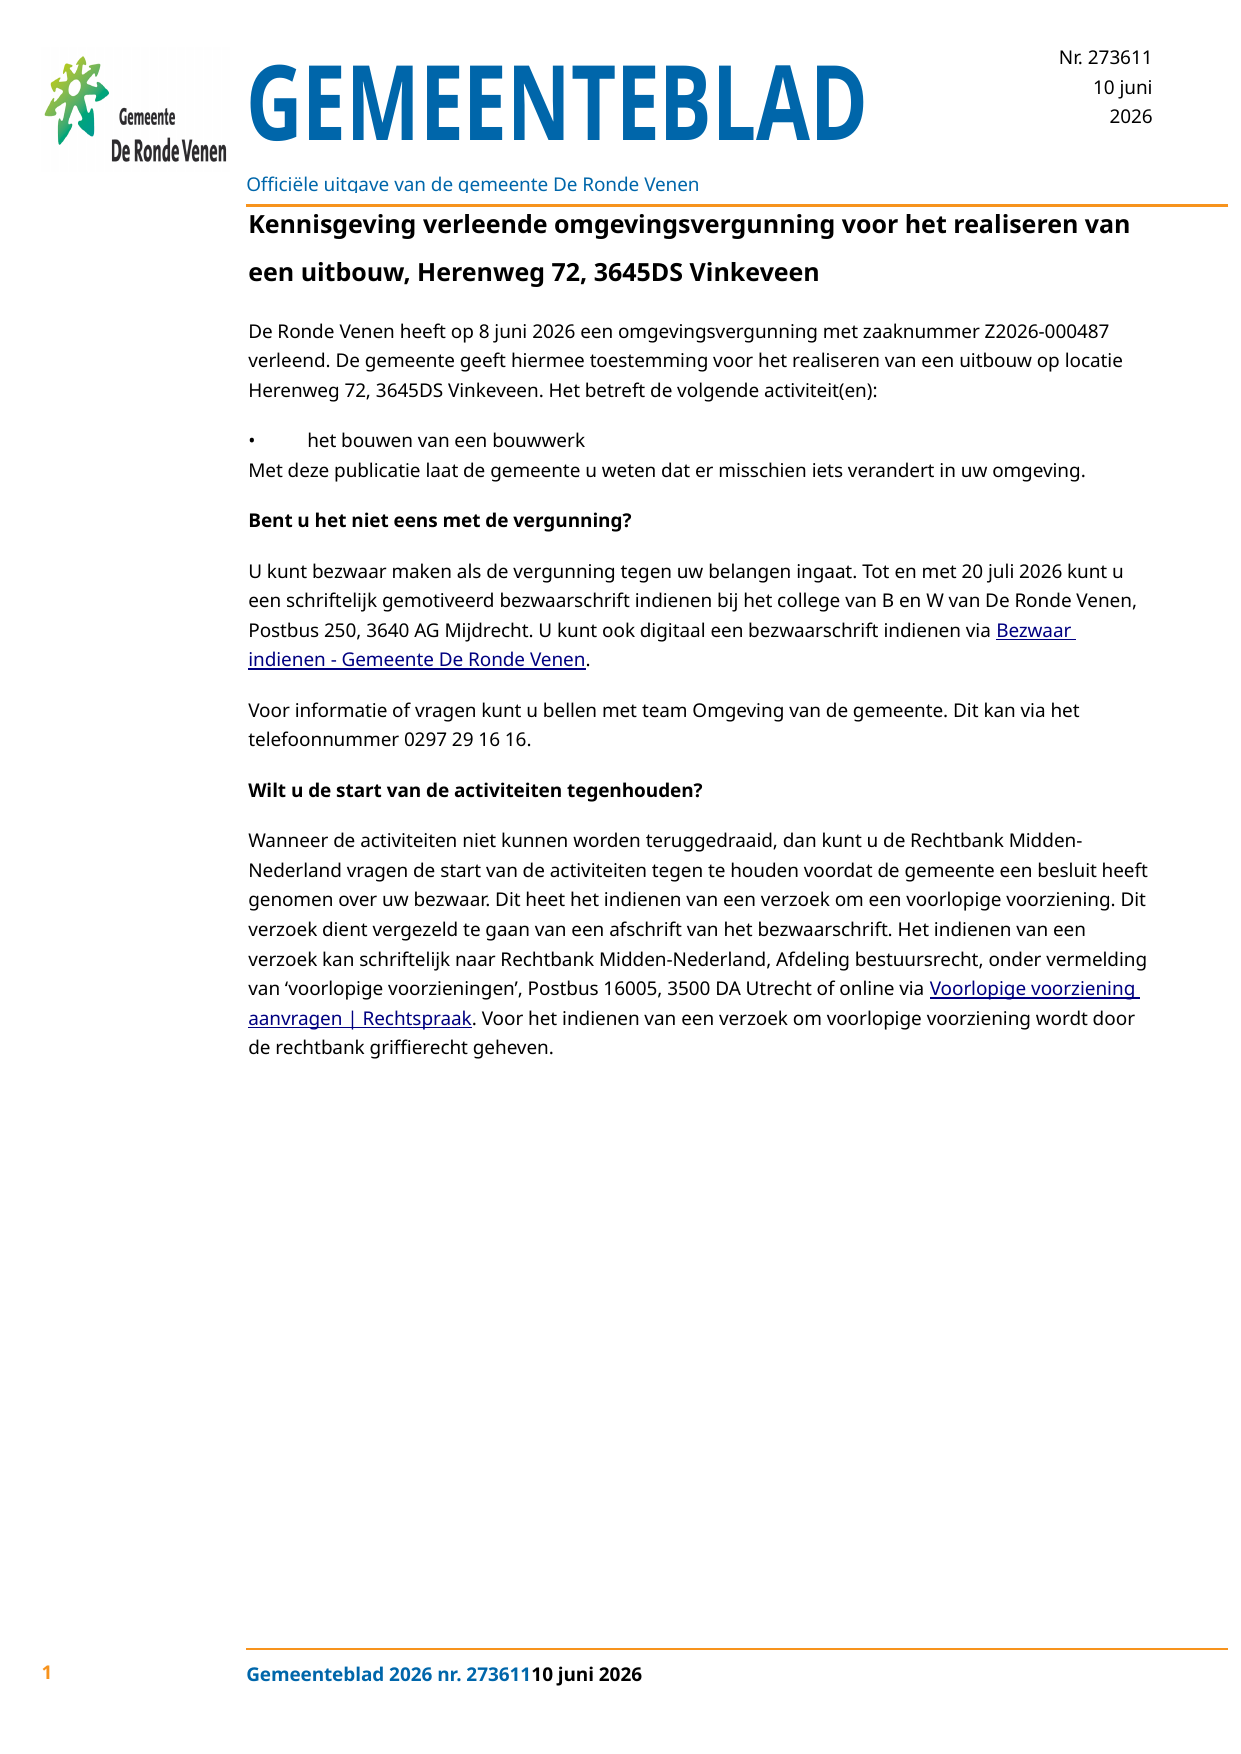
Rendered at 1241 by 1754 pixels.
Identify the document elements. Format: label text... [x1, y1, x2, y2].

list het bouwen van een bouwwerk [248, 427, 1152, 453]
text Bent u het niet eens met de vergunning? [248, 507, 1152, 533]
text Voor informatie of vragen kunt u bellen met team Omgeving van de gemeente. Dit kan via het telefoonnummer 0297 29 16 16. [248, 697, 1152, 752]
text U kunt bezwaar maken als de vergunning tegen uw belangen ingaat. Tot en met 20 juli 2026 kunt u een schriftelijk gemotiveerd bezwaarschrift indienen bij het college van B en W van De Ronde Venen, Postbus 250, 3640 AG Mijdrecht. U kunt ook digitaal een bezwaarschrift indienen via Bezwaar indienen - Gemeente De Ronde Venen. [248, 558, 1152, 672]
text Kennisgeving verleende omgevingsvergunning voor het realiseren van een uitbouw, Herenweg 72, 3645DS Vinkeveen [248, 207, 1152, 288]
text De Ronde Venen heeft op 8 juni 2026 een omgevingsvergunning met zaaknummer Z2026-000487 verleend. De gemeente geeft hiermee toestemming voor het realiseren van een uitbouw op locatie Herenweg 72, 3645DS Vinkeveen. Het betreft de volgende activiteit(en): [248, 318, 1152, 403]
text Met deze publicatie laat de gemeente u weten dat er misschien iets verandert in uw omgeving. [248, 457, 1152, 483]
picture [41, 47, 231, 172]
text Wanneer de activiteiten niet kunnen worden teruggedraaid, dan kunt u de Rechtbank Midden-Nederland vragen de start van de activiteiten tegen te houden voordat de gemeente een besluit heeft genomen over uw bezwaar. Dit heet het indienen van een verzoek om een voorlopige voorziening. Dit verzoek dient vergezeld te gaan van een afschrift van het bezwaarschrift. Het indienen van een verzoek kan schriftelijk naar Rechtbank Midden-Nederland, Afdeling bestuursrecht, onder vermelding van ‘voorlopige voorzieningen’, Postbus 16005, 3500 DA Utrecht of online via Voorlopige voorziening aanvragen | Rechtspraak. Voor het indienen van een verzoek om voorlopige voorziening wordt door de rechtbank griffierecht geheven. [248, 827, 1152, 1060]
text Wilt u de start van de activiteiten tegenhouden? [248, 777, 1152, 803]
